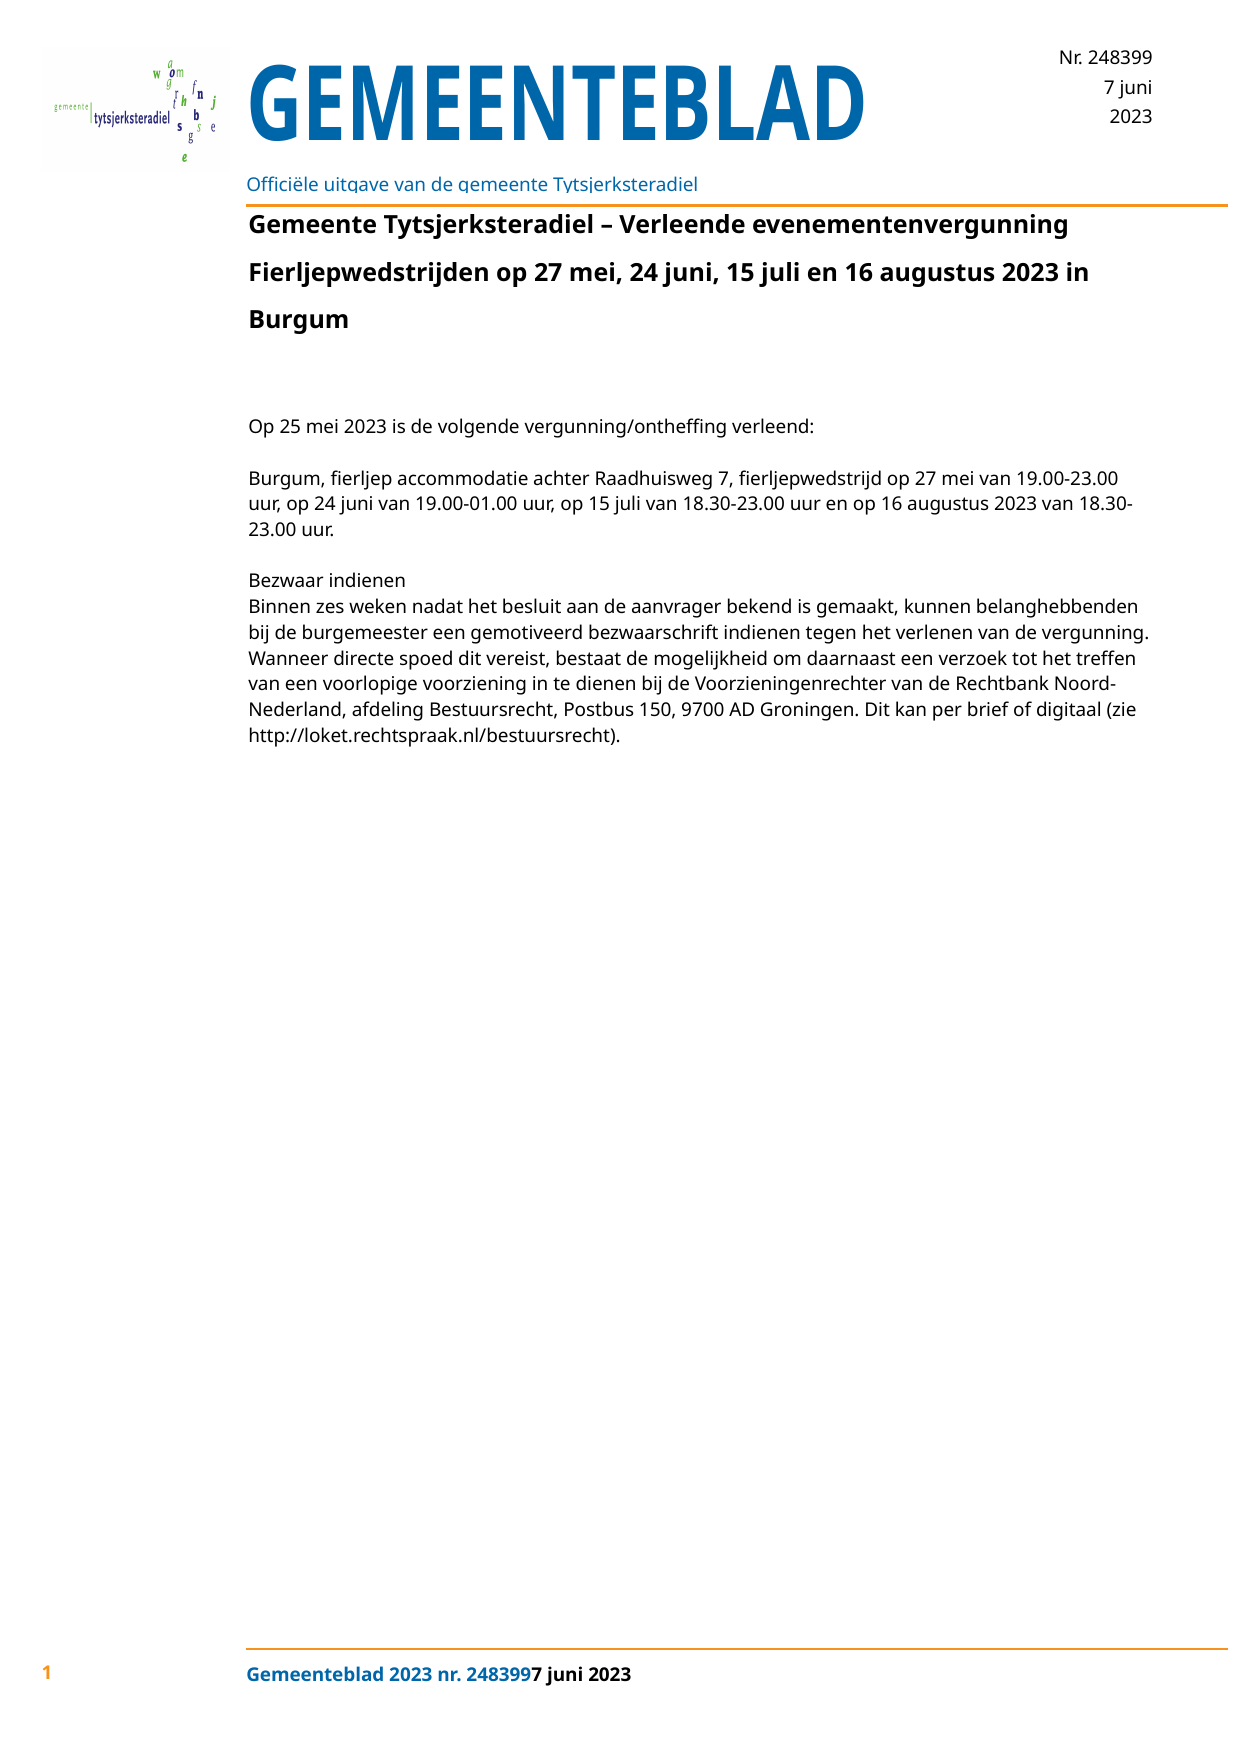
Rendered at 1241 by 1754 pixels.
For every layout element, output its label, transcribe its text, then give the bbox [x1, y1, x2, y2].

text Burgum, fierljep accommodatie achter Raadhuisweg 7, fierljepwedstrijd op 27 mei van 19.00-23.00 uur, op 24 juni van 19.00-01.00 uur, op 15 juli van 18.30-23.00 uur en op 16 augustus 2023 van 18.30-23.00 uur. [248, 465, 1152, 542]
text Bezwaar indienen [248, 568, 1152, 593]
picture [41, 47, 231, 172]
text Op 25 mei 2023 is de volgende vergunning/ontheffing verleend: [248, 413, 1152, 439]
text Binnen zes weken nadat het besluit aan de aanvrager bekend is gemaakt, kunnen belanghebbenden bij de burgemeester een gemotiveerd bezwaarschrift indienen tegen het verlenen van de vergunning. Wanneer directe spoed dit vereist, bestaat de mogelijkheid om daarnaast een verzoek tot het treffen van een voorlopige voorziening in te dienen bij de Voorzieningenrechter van de Rechtbank Noord-Nederland, afdeling Bestuursrecht, Postbus 150, 9700 AD Groningen. Dit kan per brief of digitaal (zie http://loket.rechtspraak.nl/bestuursrecht). [248, 593, 1152, 748]
text Gemeente Tytsjerksteradiel – Verleende evenementenvergunning Fierljepwedstrijden op 27 mei, 24 juni, 15 juli en 16 augustus 2023 in Burgum [248, 207, 1152, 336]
